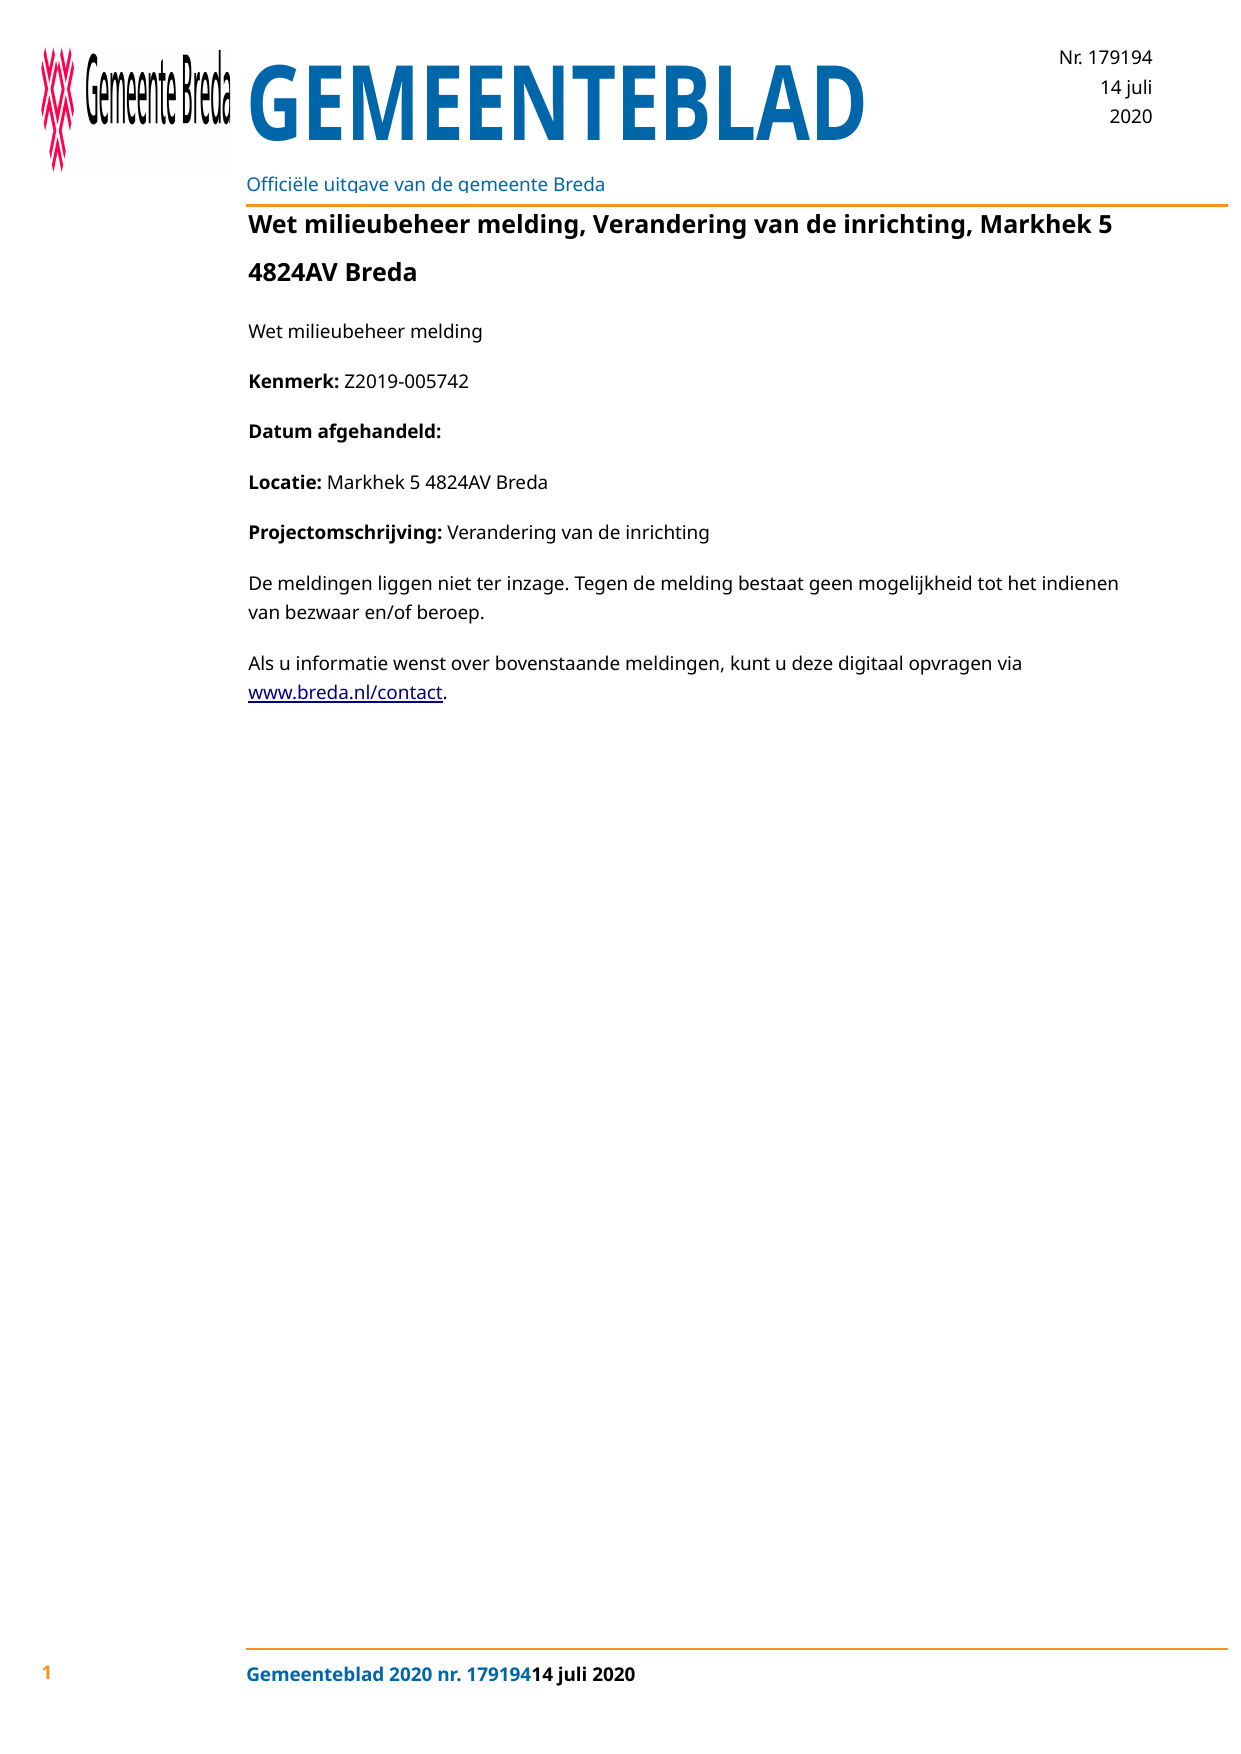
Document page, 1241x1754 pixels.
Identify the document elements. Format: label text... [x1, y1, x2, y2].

text Wet milieubeheer melding [248, 318, 1152, 344]
text Projectomschrijving: Verandering van de inrichting [248, 519, 1152, 545]
picture [41, 47, 231, 172]
text Kenmerk: Z2019-005742 [248, 368, 1152, 394]
text Datum afgehandeld: [248, 419, 1152, 444]
text Locatie: Markhek 5 4824AV Breda [248, 469, 1152, 495]
text De meldingen liggen niet ter inzage. Tegen de melding bestaat geen mogelijkheid tot het indienen van bezwaar en/of beroep. [248, 570, 1152, 625]
text Als u informatie wenst over bovenstaande meldingen, kunt u deze digitaal opvragen via www.breda.nl/contact. [248, 650, 1152, 705]
text Wet milieubeheer melding, Verandering van de inrichting, Markhek 5 4824AV Breda [248, 207, 1152, 288]
